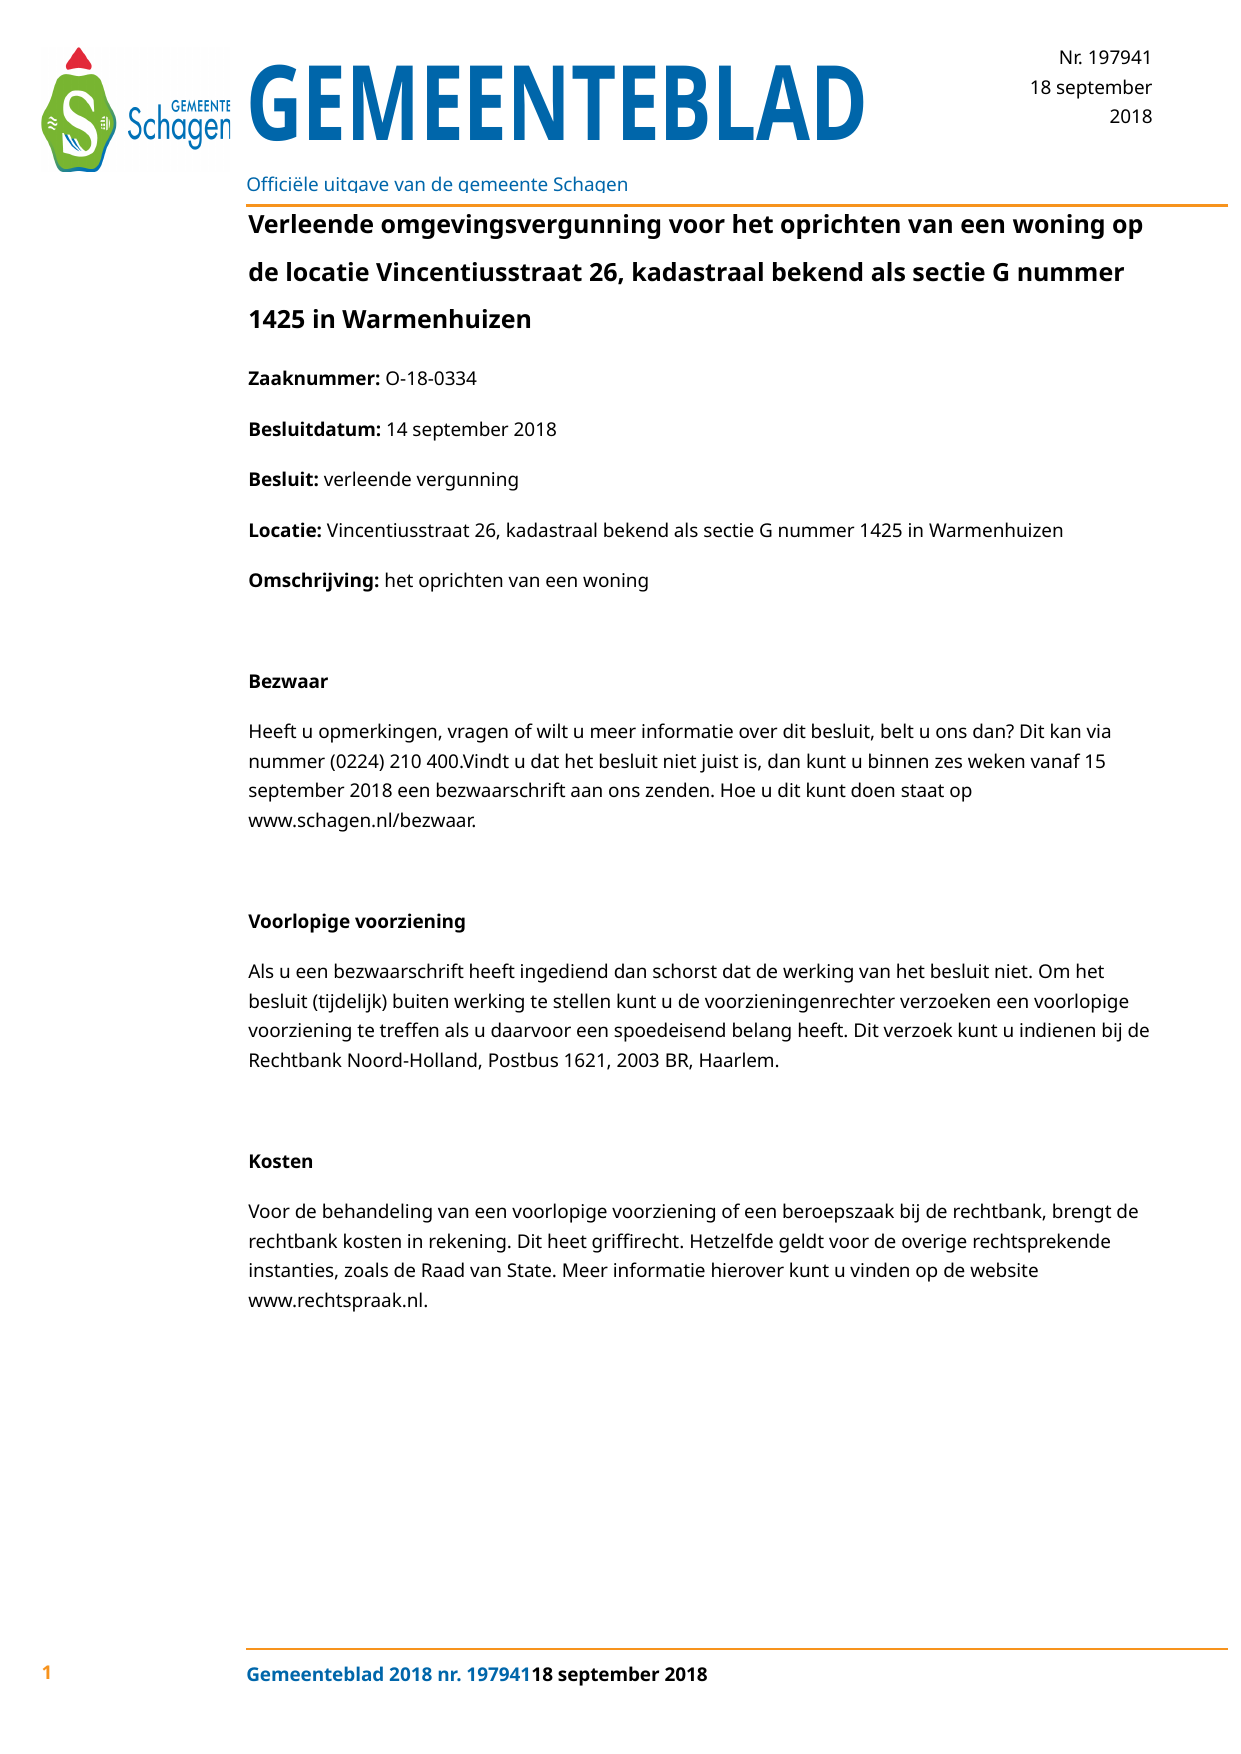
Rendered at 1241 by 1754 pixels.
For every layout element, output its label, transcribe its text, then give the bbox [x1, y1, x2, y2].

text Verleende omgevingsvergunning voor het oprichten van een woning op de locatie Vincentiusstraat 26, kadastraal bekend als sectie G nummer 1425 in Warmenhuizen [248, 207, 1152, 336]
text Besluit: verleende vergunning [248, 466, 1152, 492]
text Als u een bezwaarschrift heeft ingediend dan schorst dat de werking van het besluit niet. Om het besluit (tijdelijk) buiten werking te stellen kunt u de voorzieningenrechter verzoeken een voorlopige voorziening te treffen als u daarvoor een spoedeisend belang heeft. Dit verzoek kunt u indienen bij de Rechtbank Noord-Holland, Postbus 1621, 2003 BR, Haarlem. [248, 958, 1152, 1073]
text Omschrijving: het oprichten van een woning [248, 567, 1152, 593]
text Voor de behandeling van een voorlopige voorziening of een beroepszaak bij de rechtbank, brengt de rechtbank kosten in rekening. Dit heet griffirecht. Hetzelfde geldt voor de overige rechtsprekende instanties, zoals de Raad van State. Meer informatie hierover kunt u vinden op de website www.rechtspraak.nl. [248, 1198, 1152, 1313]
text Kosten [248, 1148, 1152, 1174]
text Besluitdatum: 14 september 2018 [248, 416, 1152, 442]
text Locatie: Vincentiusstraat 26, kadastraal bekend als sectie G nummer 1425 in Warmenhuizen [248, 517, 1152, 542]
picture [41, 47, 231, 172]
text Heeft u opmerkingen, vragen of wilt u meer informatie over dit besluit, belt u ons dan? Dit kan via nummer (0224) 210 400.Vindt u dat het besluit niet juist is, dan kunt u binnen zes weken vanaf 15 september 2018 een bezwaarschrift aan ons zenden. Hoe u dit kunt doen staat op www.schagen.nl/bezwaar. [248, 718, 1152, 833]
text Bezwaar [248, 668, 1152, 694]
text Voorlopige voorziening [248, 908, 1152, 934]
text Zaaknummer: O-18-0334 [248, 366, 1152, 391]
